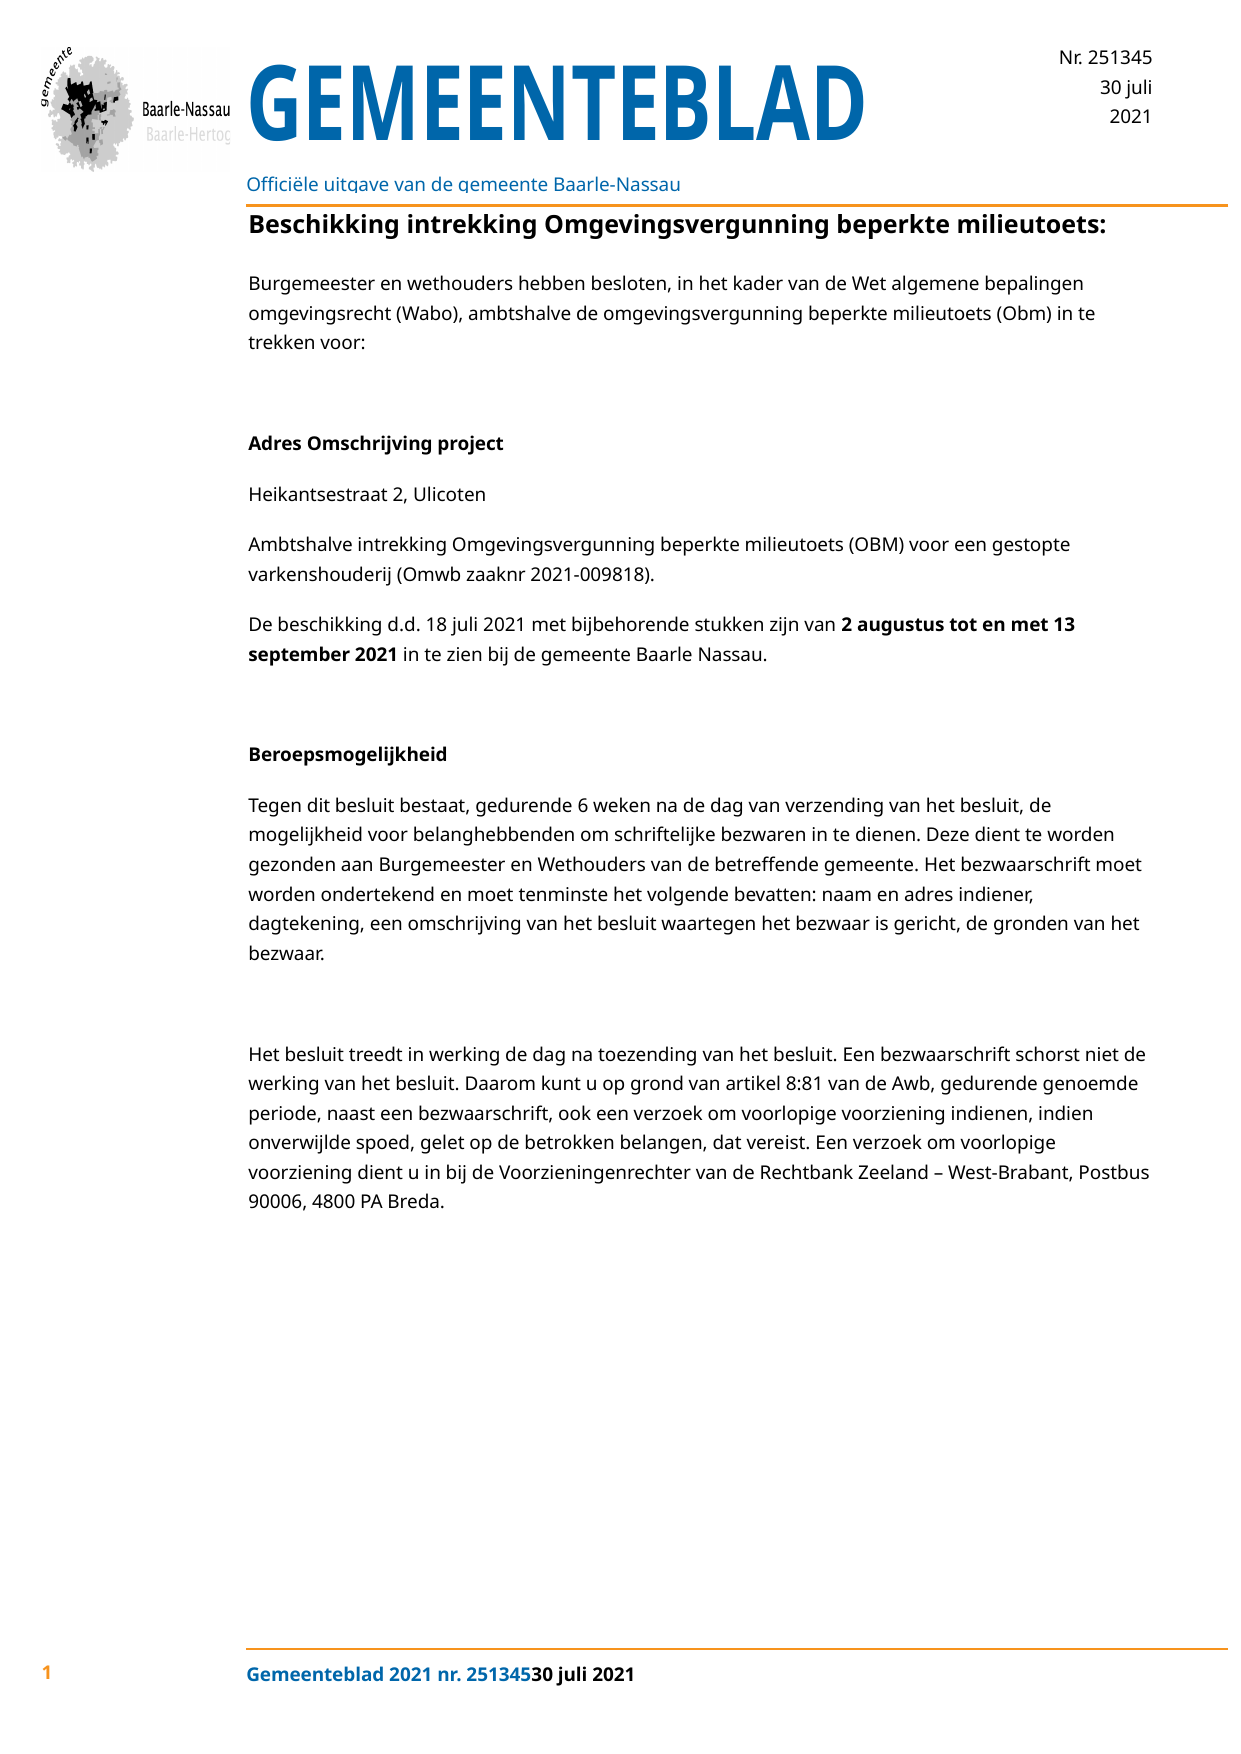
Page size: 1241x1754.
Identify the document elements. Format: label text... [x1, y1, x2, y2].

text Ambtshalve intrekking Omgevingsvergunning beperkte milieutoets (OBM) voor een gestopte varkenshouderij (Omwb zaaknr 2021-009818). [248, 531, 1152, 586]
text Het besluit treedt in werking de dag na toezending van het besluit. Een bezwaarschrift schorst niet de werking van het besluit. Daarom kunt u op grond van artikel 8:81 van de Awb, gedurende genoemde periode, naast een bezwaarschrift, ook een verzoek om voorlopige voorziening indienen, indien onverwijlde spoed, gelet op de betrokken belangen, dat vereist. Een verzoek om voorlopige voorziening dient u in bij de Voorzieningenrechter van de Rechtbank Zeeland – West-Brabant, Postbus 90006, 4800 PA Breda. [248, 1041, 1152, 1214]
text Beroepsmogelijkheid [248, 742, 1152, 767]
text Heikantsestraat 2, Ulicoten [248, 481, 1152, 506]
picture [41, 47, 231, 172]
text Burgemeester en wethouders hebben besloten, in het kader van de Wet algemene bepalingen omgevingsrecht (Wabo), ambtshalve de omgevingsvergunning beperkte milieutoets (Obm) in te trekken voor: [248, 270, 1152, 355]
text De beschikking d.d. 18 juli 2021 met bijbehorende stukken zijn van 2 augustus tot en met 13 september 2021 in te zien bij de gemeente Baarle Nassau. [248, 611, 1152, 666]
text Beschikking intrekking Omgevingsvergunning beperkte milieutoets: [248, 207, 1152, 241]
text Adres Omschrijving project [248, 430, 1152, 456]
text Tegen dit besluit bestaat, gedurende 6 weken na de dag van verzending van het besluit, de mogelijkheid voor belanghebbenden om schriftelijke bezwaren in te dienen. Deze dient te worden gezonden aan Burgemeester en Wethouders van de betreffende gemeente. Het bezwaarschrift moet worden ondertekend en moet tenminste het volgende bevatten: naam en adres indiener, dagtekening, een omschrijving van het besluit waartegen het bezwaar is gericht, de gronden van het bezwaar. [248, 792, 1152, 966]
